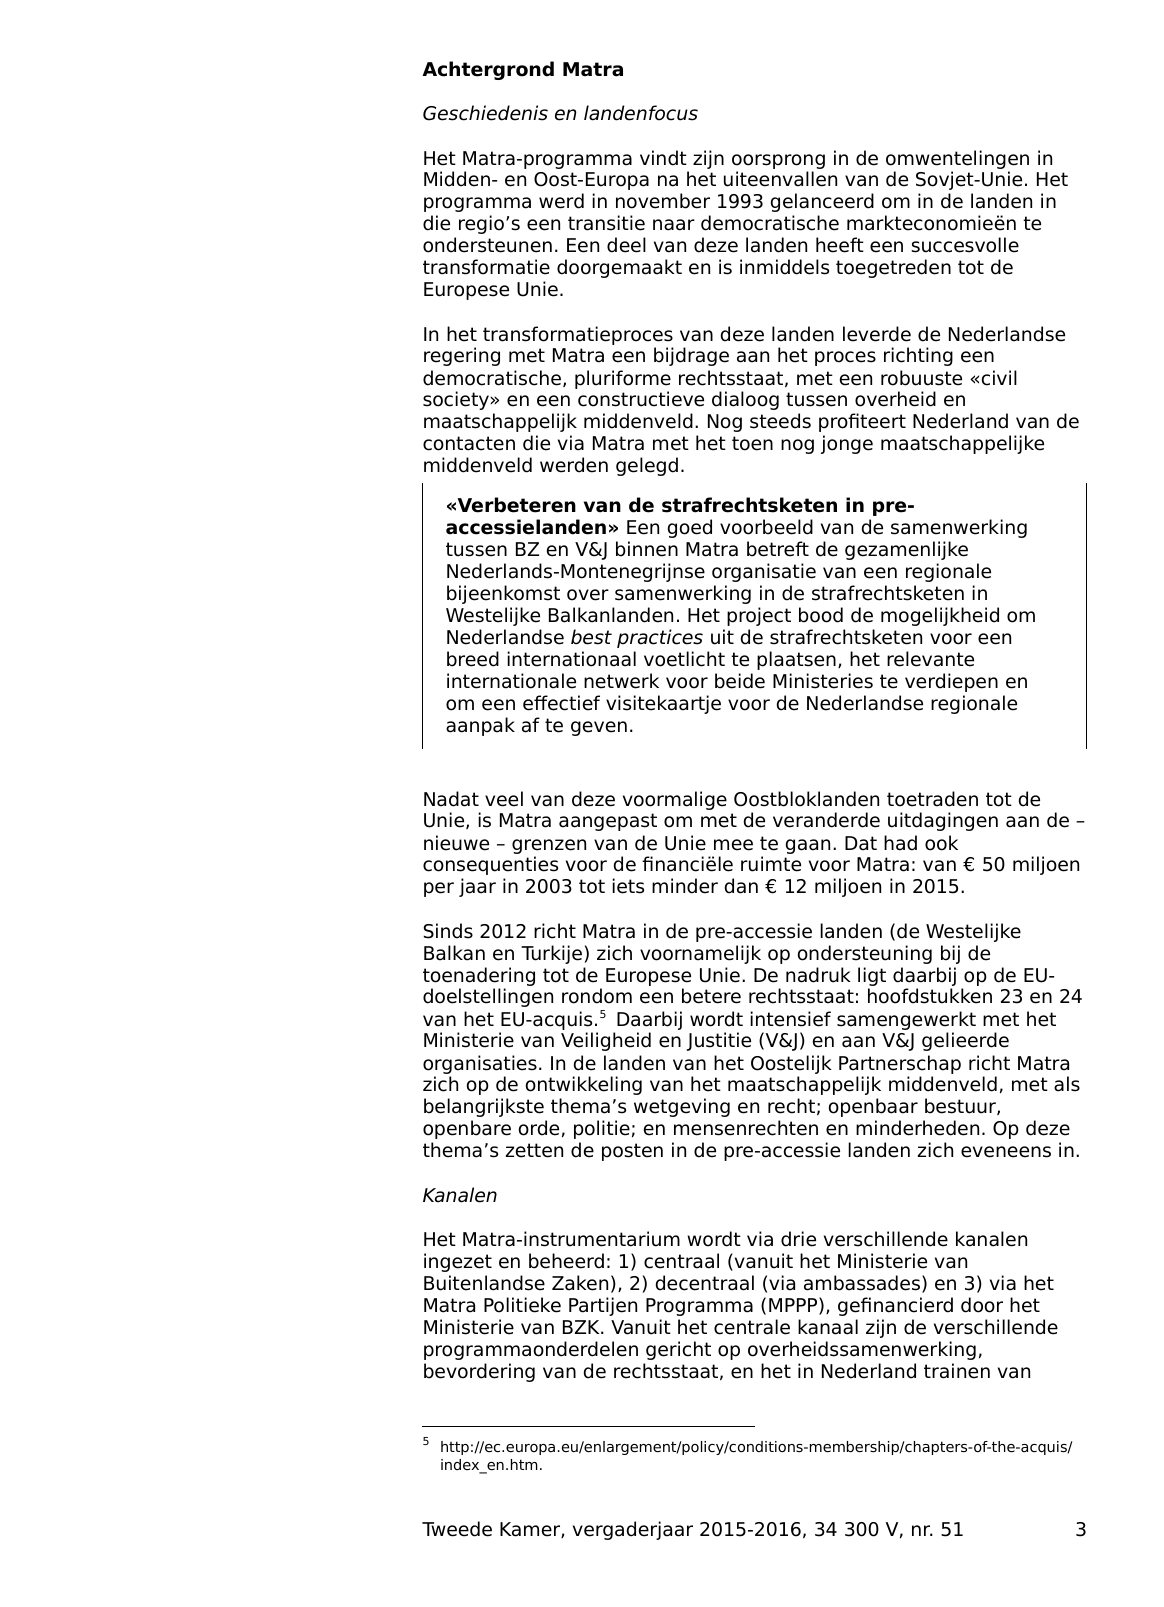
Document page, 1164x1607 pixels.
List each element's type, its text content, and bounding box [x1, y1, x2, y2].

text Nadat veel van deze voormalige Oostbloklanden toetraden tot de Unie, is Matra aangepast om met de veranderde uitdagingen aan de – nieuwe – grenzen van de Unie mee te gaan. Dat had ook consequenties voor de financiële ruimte voor Matra: van € 50 miljoen per jaar in 2003 tot iets minder dan € 12 miljoen in 2015. [422, 788, 1087, 898]
text Het Matra-programma vindt zijn oorsprong in de omwentelingen in Midden- en Oost-Europa na het uiteenvallen van de Sovjet-Unie. Het programma werd in november 1993 gelanceerd om in de landen in die regio’s een transitie naar democratische markteconomieën te ondersteunen. Een deel van deze landen heeft een succesvolle transformatie doorgemaakt en is inmiddels toegetreden tot de Europese Unie. [422, 147, 1087, 301]
text Het Matra-instrumentarium wordt via drie verschillende kanalen ingezet en beheerd: 1) centraal (vanuit het Ministerie van Buitenlandse Zaken), 2) decentraal (via ambassades) en 3) via het Matra Politieke Partijen Programma (MPPP), gefinancierd door het Ministerie van BZK. Vanuit het centrale kanaal zijn de verschillende programmaonderdelen gericht op overheidssamenwerking, bevordering van de rechtsstaat, en het in Nederland trainen van [422, 1229, 1087, 1382]
subtitle Kanalen [422, 1184, 1087, 1206]
text In het transformatieproces van deze landen leverde de Nederlandse regering met Matra een bijdrage aan het proces richting een democratische, pluriforme rechtsstaat, met een robuuste «civil society» en een constructieve dialoog tussen overheid en maatschappelijk middenveld. Nog steeds profiteert Nederland van de contacten die via Matra met het toen nog jonge maatschappelijke middenveld werden gelegd. [422, 323, 1087, 477]
text http://ec.europa.eu/enlargement/policy/conditions-membership/chapters-of-the-acquis/index_en.htm. [422, 1435, 1087, 1474]
subtitle Achtergrond Matra [422, 59, 1087, 81]
subtitle Geschiedenis en landenfocus [422, 103, 1087, 125]
table_header «Verbeteren van de strafrechtsketen in pre-accessielanden» Een goed voorbeeld van de samenwerking tussen BZ en V&J binnen Matra betreft de gezamenlijke Nederlands-Montenegrijnse organisatie van een regionale bijeenkomst over samenwerking in de strafrechtsketen in Westelijke Balkanlanden. Het project bood de mogelijkheid om Nederlandse best practices uit de strafrechtsketen voor een breed internationaal voetlicht te plaatsen, het relevante internationale netwerk voor beide Ministeries te verdiepen en om een effectief visitekaartje voor de Nederlandse regionale aanpak af te geven. [423, 483, 1086, 748]
text Sinds 2012 richt Matra in de pre-accessie landen (de Westelijke Balkan en Turkije) zich voornamelijk op ondersteuning bij de toenadering tot de Europese Unie. De nadruk ligt daarbij op de EU-doelstellingen rondom een betere rechtsstaat: hoofdstukken 23 en 24 van het EU-acquis. Daarbij wordt intensief samengewerkt met het Ministerie van Veiligheid en Justitie (V&J) en aan V&J gelieerde organisaties. In de landen van het Oostelijk Partnerschap richt Matra zich op de ontwikkeling van het maatschappelijk middenveld, met als belangrijkste thema’s wetgeving en recht; openbaar bestuur, openbare orde, politie; en mensenrechten en minderheden. Op deze thema’s zetten de posten in de pre-accessie landen zich eveneens in. [422, 921, 1087, 1162]
